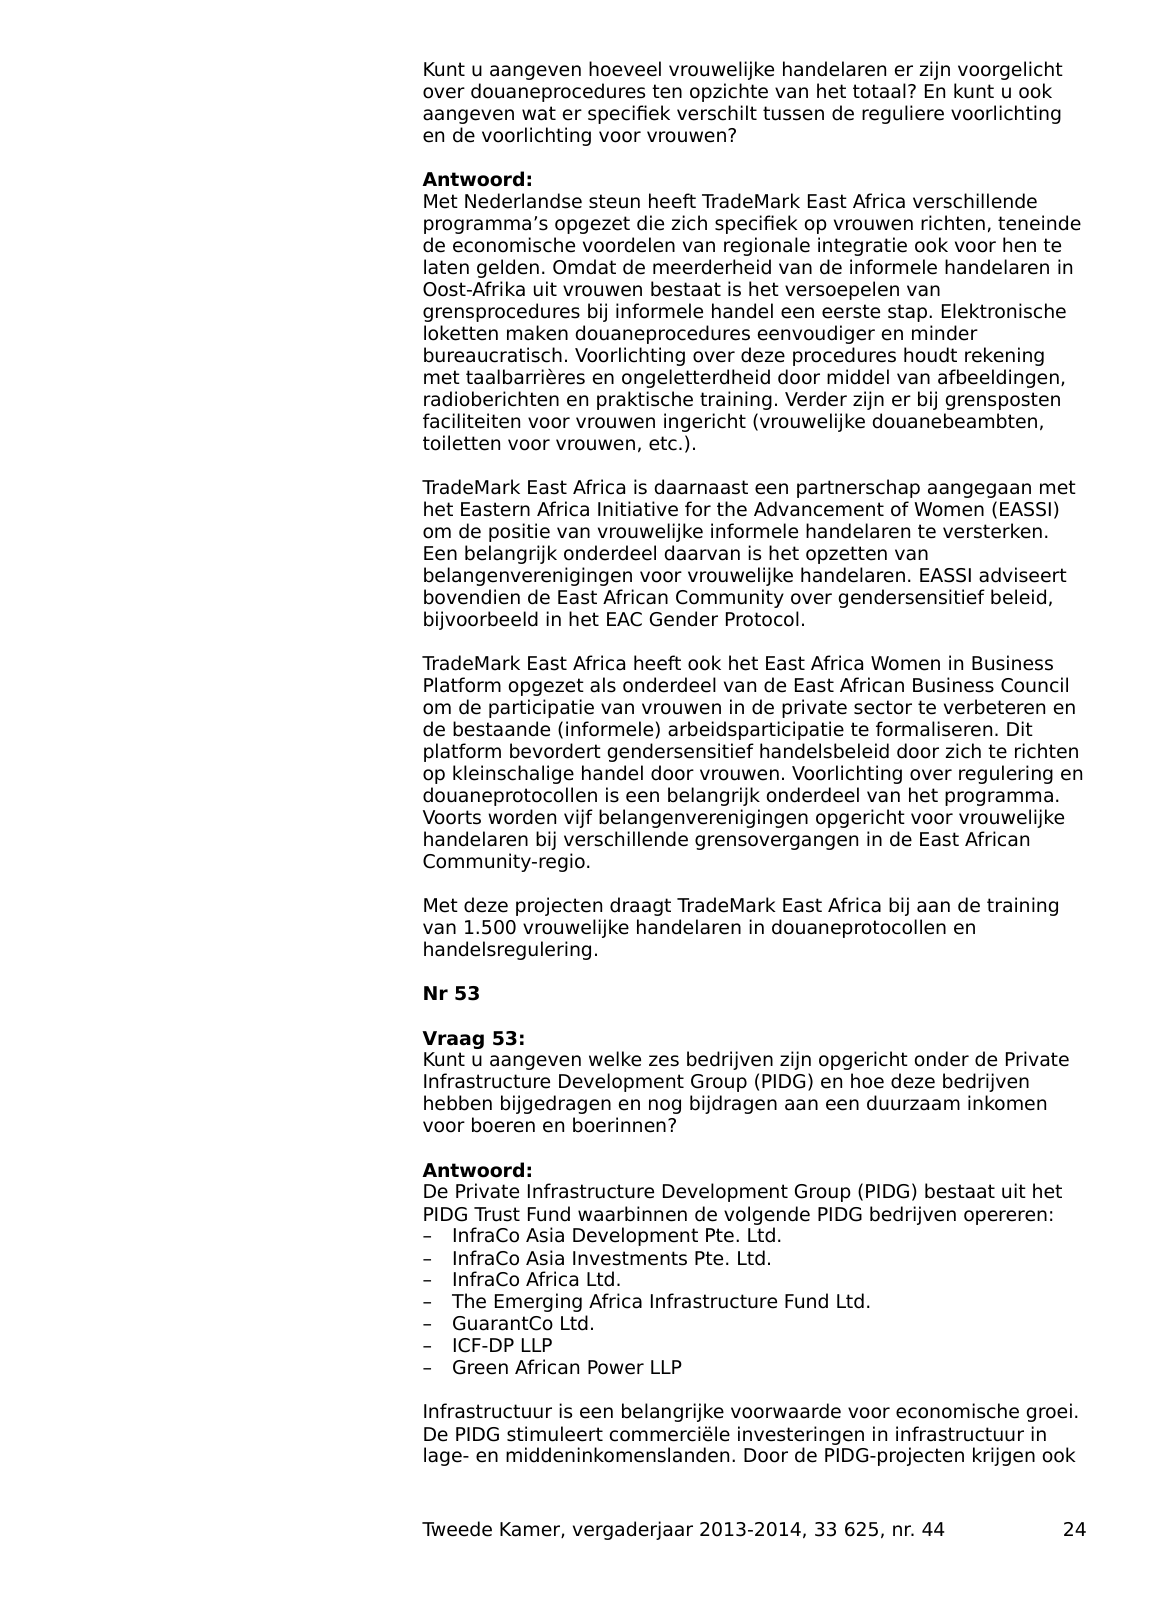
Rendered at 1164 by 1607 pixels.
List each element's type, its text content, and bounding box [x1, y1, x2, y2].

text Met deze projecten draagt TradeMark East Africa bij aan de training van 1.500 vrouwelijke handelaren in douaneprotocollen en handelsregulering. [422, 895, 1087, 961]
text – InfraCo Asia Investments Pte. Ltd. [422, 1247, 1087, 1269]
text TradeMark East Africa is daarnaast een partnerschap aangegaan met het Eastern Africa Initiative for the Advancement of Women (EASSI) om de positie van vrouwelijke informele handelaren te versterken. Een belangrijk onderdeel daarvan is het opzetten van belangenverenigingen voor vrouwelijke handelaren. EASSI adviseert bovendien de East African Community over gendersensitief beleid, bijvoorbeeld in het EAC Gender Protocol. [422, 477, 1087, 631]
text Vraag 53: [422, 1027, 1087, 1049]
text Antwoord: [422, 169, 1087, 191]
text Antwoord: [422, 1159, 1087, 1181]
text Kunt u aangeven hoeveel vrouwelijke handelaren er zijn voorgelicht over douaneprocedures ten opzichte van het totaal? En kunt u ook aangeven wat er specifiek verschilt tussen de reguliere voorlichting en de voorlichting voor vrouwen? [422, 59, 1087, 147]
text Met Nederlandse steun heeft TradeMark East Africa verschillende programma’s opgezet die zich specifiek op vrouwen richten, teneinde de economische voordelen van regionale integratie ook voor hen te laten gelden. Omdat de meerderheid van de informele handelaren in Oost-Afrika uit vrouwen bestaat is het versoepelen van grensprocedures bij informele handel een eerste stap. Elektronische loketten maken douaneprocedures eenvoudiger en minder bureaucratisch. Voorlichting over deze procedures houdt rekening met taalbarrières en ongeletterdheid door middel van afbeeldingen, radioberichten en praktische training. Verder zijn er bij grensposten faciliteiten voor vrouwen ingericht (vrouwelijke douanebeambten, toiletten voor vrouwen, etc.). [422, 191, 1087, 455]
text – ICF-DP LLP [422, 1335, 1087, 1357]
text – InfraCo Africa Ltd. [422, 1269, 1087, 1291]
text – InfraCo Asia Development Pte. Ltd. [422, 1225, 1087, 1247]
text – Green African Power LLP [422, 1357, 1087, 1379]
text – The Emerging Africa Infrastructure Fund Ltd. [422, 1291, 1087, 1313]
text – GuarantCo Ltd. [422, 1313, 1087, 1335]
subtitle Nr 53 [422, 983, 1087, 1005]
text TradeMark East Africa heeft ook het East Africa Women in Business Platform opgezet als onderdeel van de East African Business Council om de participatie van vrouwen in de private sector te verbeteren en de bestaande (informele) arbeidsparticipatie te formaliseren. Dit platform bevordert gendersensitief handelsbeleid door zich te richten op kleinschalige handel door vrouwen. Voorlichting over regulering en douaneprotocollen is een belangrijk onderdeel van het programma. Voorts worden vijf belangenverenigingen opgericht voor vrouwelijke handelaren bij verschillende grensovergangen in de East African Community-regio. [422, 653, 1087, 873]
text De Private Infrastructure Development Group (PIDG) bestaat uit het PIDG Trust Fund waarbinnen de volgende PIDG bedrijven opereren: [422, 1181, 1087, 1225]
text Kunt u aangeven welke zes bedrijven zijn opgericht onder de Private Infrastructure Development Group (PIDG) en hoe deze bedrijven hebben bijgedragen en nog bijdragen aan een duurzaam inkomen voor boeren en boerinnen? [422, 1049, 1087, 1137]
text Infrastructuur is een belangrijke voorwaarde voor economische groei. De PIDG stimuleert commerciële investeringen in infrastructuur in lage- en middeninkomenslanden. Door de PIDG-projecten krijgen ook [422, 1401, 1087, 1467]
